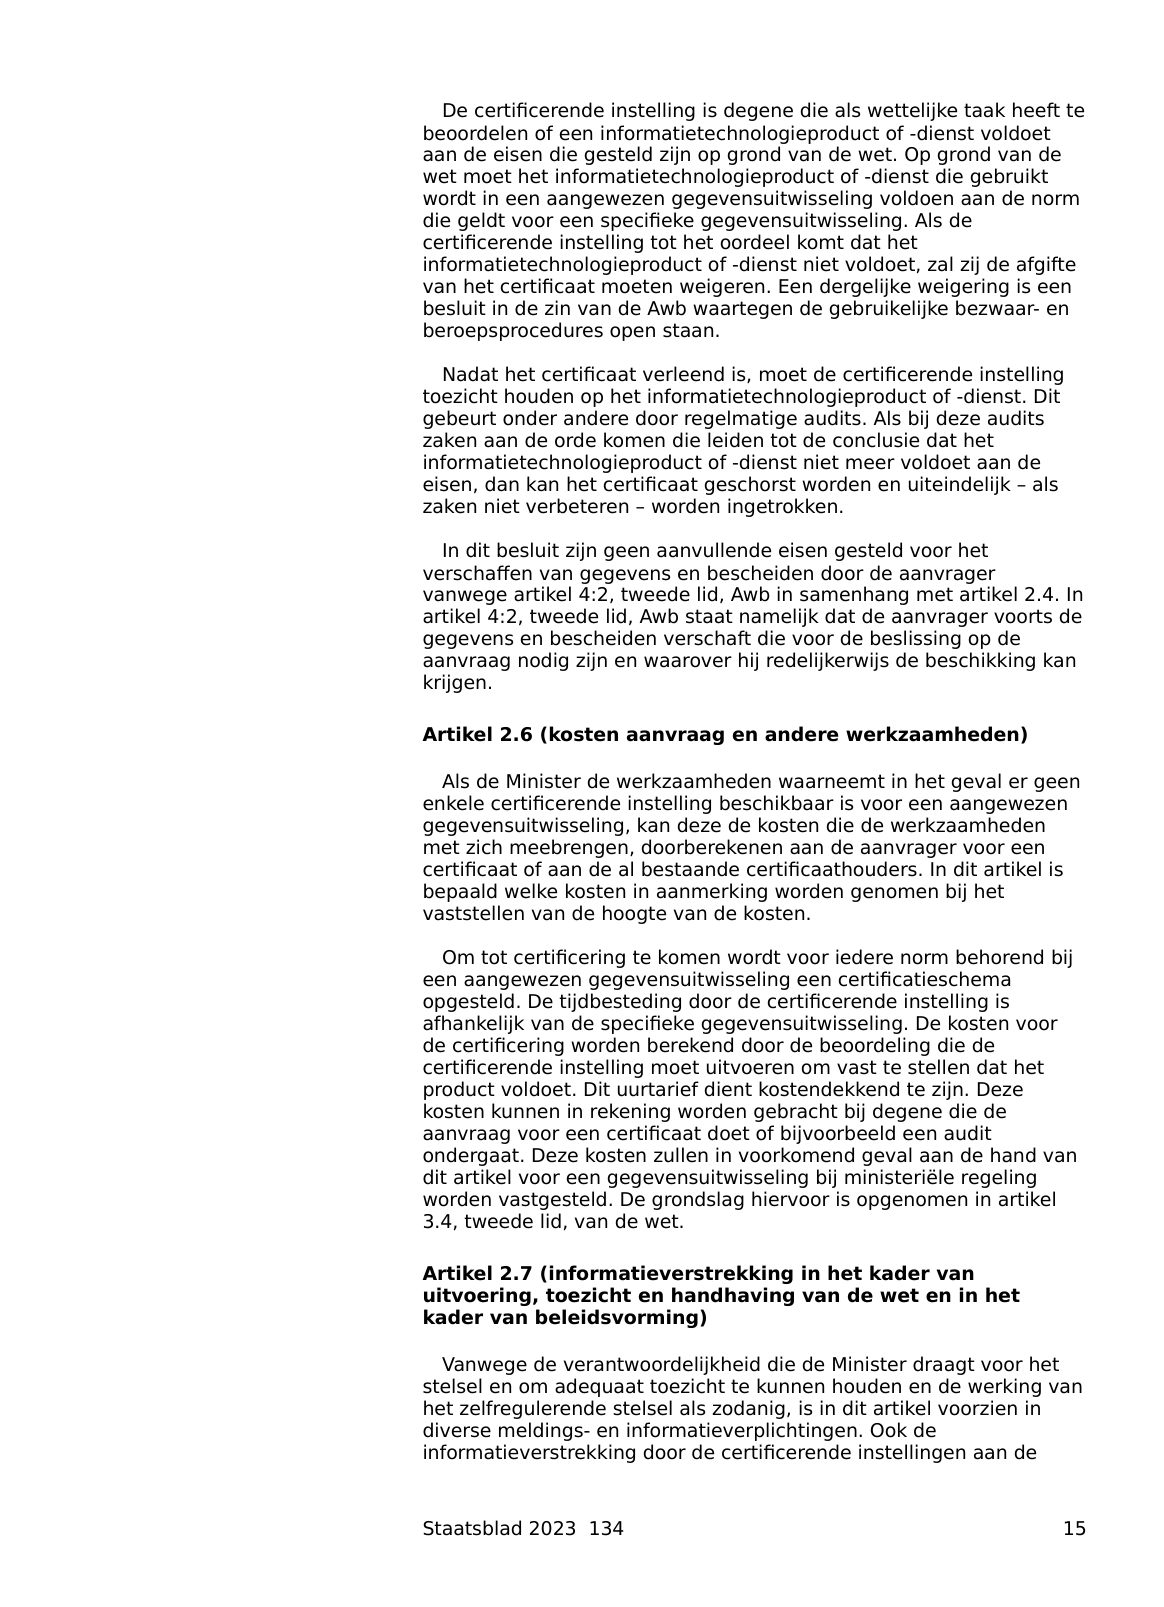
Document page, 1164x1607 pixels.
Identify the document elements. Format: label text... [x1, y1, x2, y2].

subtitle Artikel 2.6 (kosten aanvraag en andere werkzaamheden) [422, 724, 1087, 746]
text De certificerende instelling is degene die als wettelijke taak heeft te beoordelen of een informatietechnologieproduct of -dienst voldoet aan de eisen die gesteld zijn op grond van de wet. Op grond van de wet moet het informatietechnologieproduct of -dienst die gebruikt wordt in een aangewezen gegevensuitwisseling voldoen aan de norm die geldt voor een specifieke gegevensuitwisseling. Als de certificerende instelling tot het oordeel komt dat het informatietechnologieproduct of -dienst niet voldoet, zal zij de afgifte van het certificaat moeten weigeren. Een dergelijke weigering is een besluit in de zin van de Awb waartegen de gebruikelijke bezwaar- en beroepsprocedures open staan. [422, 100, 1087, 342]
text Nadat het certificaat verleend is, moet de certificerende instelling toezicht houden op het informatietechnologieproduct of -dienst. Dit gebeurt onder andere door regelmatige audits. Als bij deze audits zaken aan de orde komen die leiden tot de conclusie dat het informatietechnologieproduct of -dienst niet meer voldoet aan de eisen, dan kan het certificaat geschorst worden en uiteindelijk – als zaken niet verbeteren – worden ingetrokken. [422, 364, 1087, 518]
subtitle Artikel 2.7 (informatieverstrekking in het kader van uitvoering, toezicht en handhaving van de wet en in het kader van beleidsvorming) [422, 1263, 1087, 1329]
text Als de Minister de werkzaamheden waarneemt in het geval er geen enkele certificerende instelling beschikbaar is voor een aangewezen gegevensuitwisseling, kan deze de kosten die de werkzaamheden met zich meebrengen, doorberekenen aan de aanvrager voor een certificaat of aan de al bestaande certificaathouders. In dit artikel is bepaald welke kosten in aanmerking worden genomen bij het vaststellen van de hoogte van de kosten. [422, 771, 1087, 925]
text Vanwege de verantwoordelijkheid die de Minister draagt voor het stelsel en om adequaat toezicht te kunnen houden en de werking van het zelfregulerende stelsel als zodanig, is in dit artikel voorzien in diverse meldings- en informatieverplichtingen. Ook de informatieverstrekking door de certificerende instellingen aan de [422, 1354, 1087, 1464]
text In dit besluit zijn geen aanvullende eisen gesteld voor het verschaffen van gegevens en bescheiden door de aanvrager vanwege artikel 4:2, tweede lid, Awb in samenhang met artikel 2.4. In artikel 4:2, tweede lid, Awb staat namelijk dat de aanvrager voorts de gegevens en bescheiden verschaft die voor de beslissing op de aanvraag nodig zijn en waarover hij redelijkerwijs de beschikking kan krijgen. [422, 540, 1087, 694]
text Om tot certificering te komen wordt voor iedere norm behorend bij een aangewezen gegevensuitwisseling een certificatieschema opgesteld. De tijdbesteding door de certificerende instelling is afhankelijk van de specifieke gegevensuitwisseling. De kosten voor de certificering worden berekend door de beoordeling die de certificerende instelling moet uitvoeren om vast te stellen dat het product voldoet. Dit uurtarief dient kostendekkend te zijn. Deze kosten kunnen in rekening worden gebracht bij degene die de aanvraag voor een certificaat doet of bijvoorbeeld een audit ondergaat. Deze kosten zullen in voorkomend geval aan de hand van dit artikel voor een gegevensuitwisseling bij ministeriële regeling worden vastgesteld. De grondslag hiervoor is opgenomen in artikel 3.4, tweede lid, van de wet. [422, 947, 1087, 1233]
